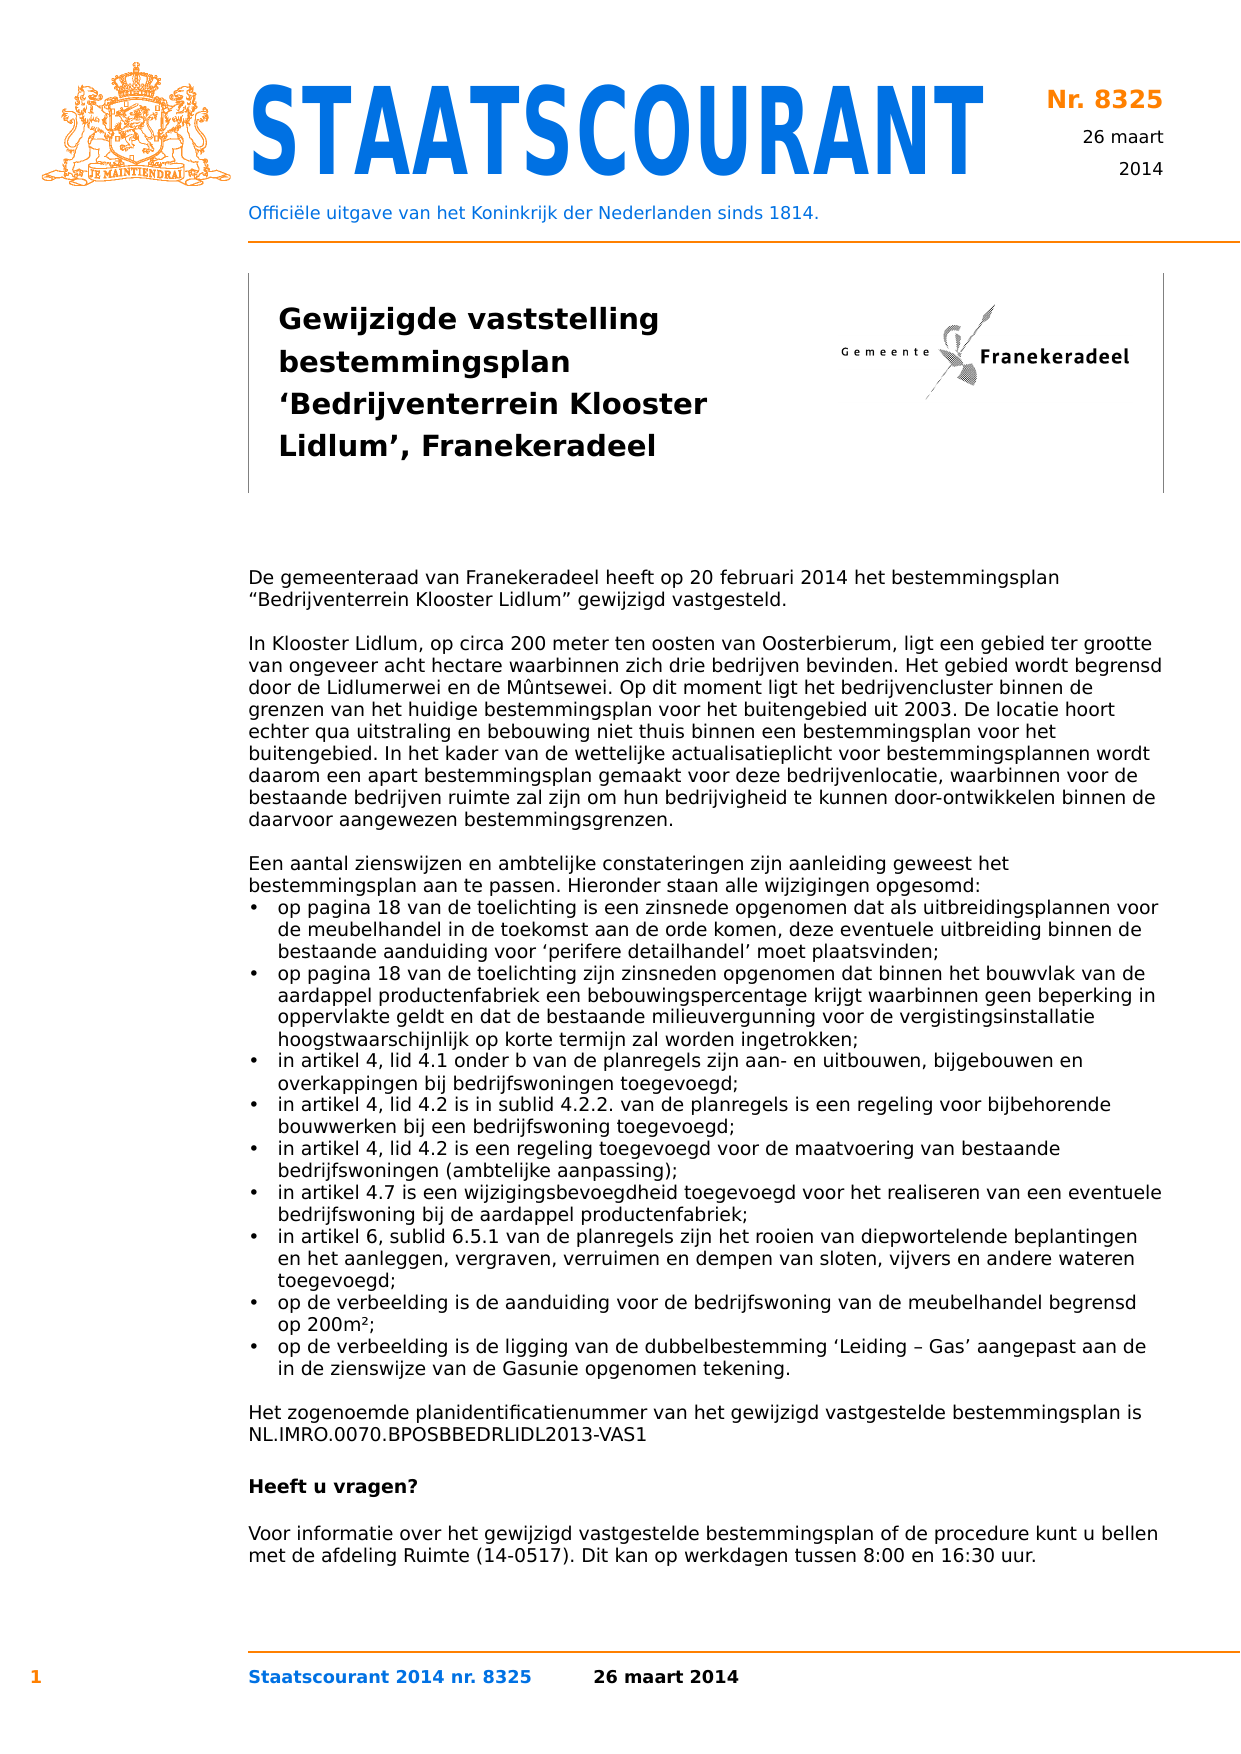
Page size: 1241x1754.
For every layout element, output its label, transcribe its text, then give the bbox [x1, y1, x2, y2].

text • op de verbeelding is de aanduiding voor de bedrijfswoning van de meubelhandel begrensd op 200m²; [248, 1292, 1163, 1336]
text • in artikel 4.7 is een wijzigingsbevoegdheid toegevoegd voor het realiseren van een eventuele bedrijfswoning bij de aardappel productenfabriek; [248, 1182, 1163, 1226]
text Een aantal zienswijzen en ambtelijke constateringen zijn aanleiding geweest het bestemmingsplan aan te passen. Hieronder staan alle wijzigingen opgesomd: [248, 853, 1163, 897]
subtitle Gewijzigde vaststelling bestemmingsplan ‘Bedrijventerrein Klooster Lidlum’, Franekeradeel [249, 273, 1163, 493]
text • in artikel 4, lid 4.2 is in sublid 4.2.2. van de planregels is een regeling voor bijbehorende bouwwerken bij een bedrijfswoning toegevoegd; [248, 1094, 1163, 1138]
picture [41, 62, 231, 186]
subtitle Heeft u vragen? [248, 1476, 1163, 1498]
text De gemeenteraad van Franekeradeel heeft op 20 februari 2014 het bestemmingsplan “Bedrijventerrein Klooster Lidlum” gewijzigd vastgesteld. [248, 567, 1163, 611]
text • op pagina 18 van de toelichting is een zinsnede opgenomen dat als uitbreidingsplannen voor de meubelhandel in de toekomst aan de orde komen, deze eventuele uitbreiding binnen de bestaande aanduiding voor ‘perifere detailhandel’ moet plaatsvinden; [248, 897, 1163, 962]
text In Klooster Lidlum, op circa 200 meter ten oosten van Oosterbierum, ligt een gebied ter grootte van ongeveer acht hectare waarbinnen zich drie bedrijven bevinden. Het gebied wordt begrensd door de Lidlumerwei en de Mûntsewei. Op dit moment ligt het bedrijvencluster binnen de grenzen van het huidige bestemmingsplan voor het buitengebied uit 2003. De locatie hoort echter qua uitstraling en bebouwing niet thuis binnen een bestemmingsplan voor het buitengebied. In het kader van de wettelijke actualisatieplicht voor bestemmingsplannen wordt daarom een apart bestemmingsplan gemaakt voor deze bedrijvenlocatie, waarbinnen voor de bestaande bedrijven ruimte zal zijn om hun bedrijvigheid te kunnen door-ontwikkelen binnen de daarvoor aangewezen bestemmingsgrenzen. [248, 633, 1163, 831]
text • op pagina 18 van de toelichting zijn zinsneden opgenomen dat binnen het bouwvlak van de aardappel productenfabriek een bebouwingspercentage krijgt waarbinnen geen beperking in oppervlakte geldt en dat de bestaande milieuvergunning voor de vergistingsinstallatie hoogstwaarschijnlijk op korte termijn zal worden ingetrokken; [248, 962, 1163, 1050]
text • in artikel 6, sublid 6.5.1 van de planregels zijn het rooien van diepwortelende beplantingen en het aanleggen, vergraven, verruimen en dempen van sloten, vijvers en andere wateren toegevoegd; [248, 1226, 1163, 1292]
text • in artikel 4, lid 4.1 onder b van de planregels zijn aan- en uitbouwen, bijgebouwen en overkappingen bij bedrijfswoningen toegevoegd; [248, 1050, 1163, 1094]
table_header Nr. 8325 [998, 62, 1240, 121]
text Het zogenoemde planidentificatienummer van het gewijzigd vastgestelde bestemmingsplan is NL.IMRO.0070.BPOSBBEDRLIDL2013-VAS1 [248, 1402, 1163, 1446]
table_cell 26 maart [998, 121, 1240, 153]
table_cell 2014 [998, 153, 1240, 203]
table_header [25, 62, 248, 241]
text • op de verbeelding is de ligging van de dubbelbestemming ‘Leiding – Gas’ aangepast aan de in de zienswijze van de Gasunie opgenomen tekening. [248, 1336, 1163, 1380]
text Voor informatie over het gewijzigd vastgestelde bestemmingsplan of de procedure kunt u bellen met de afdeling Ruimte (14-0517). Dit kan op werkdagen tussen 8:00 en 16:30 uur. [248, 1523, 1163, 1567]
text • in artikel 4, lid 4.2 is een regeling toegevoegd voor de maatvoering van bestaande bedrijfswoningen (ambtelijke aanpassing); [248, 1138, 1163, 1182]
picture [838, 302, 1134, 403]
table_cell Officiële uitgave van het Koninkrijk der Nederlanden sinds 1814. [248, 203, 1240, 241]
table_header STAATSCOURANT [248, 62, 998, 203]
